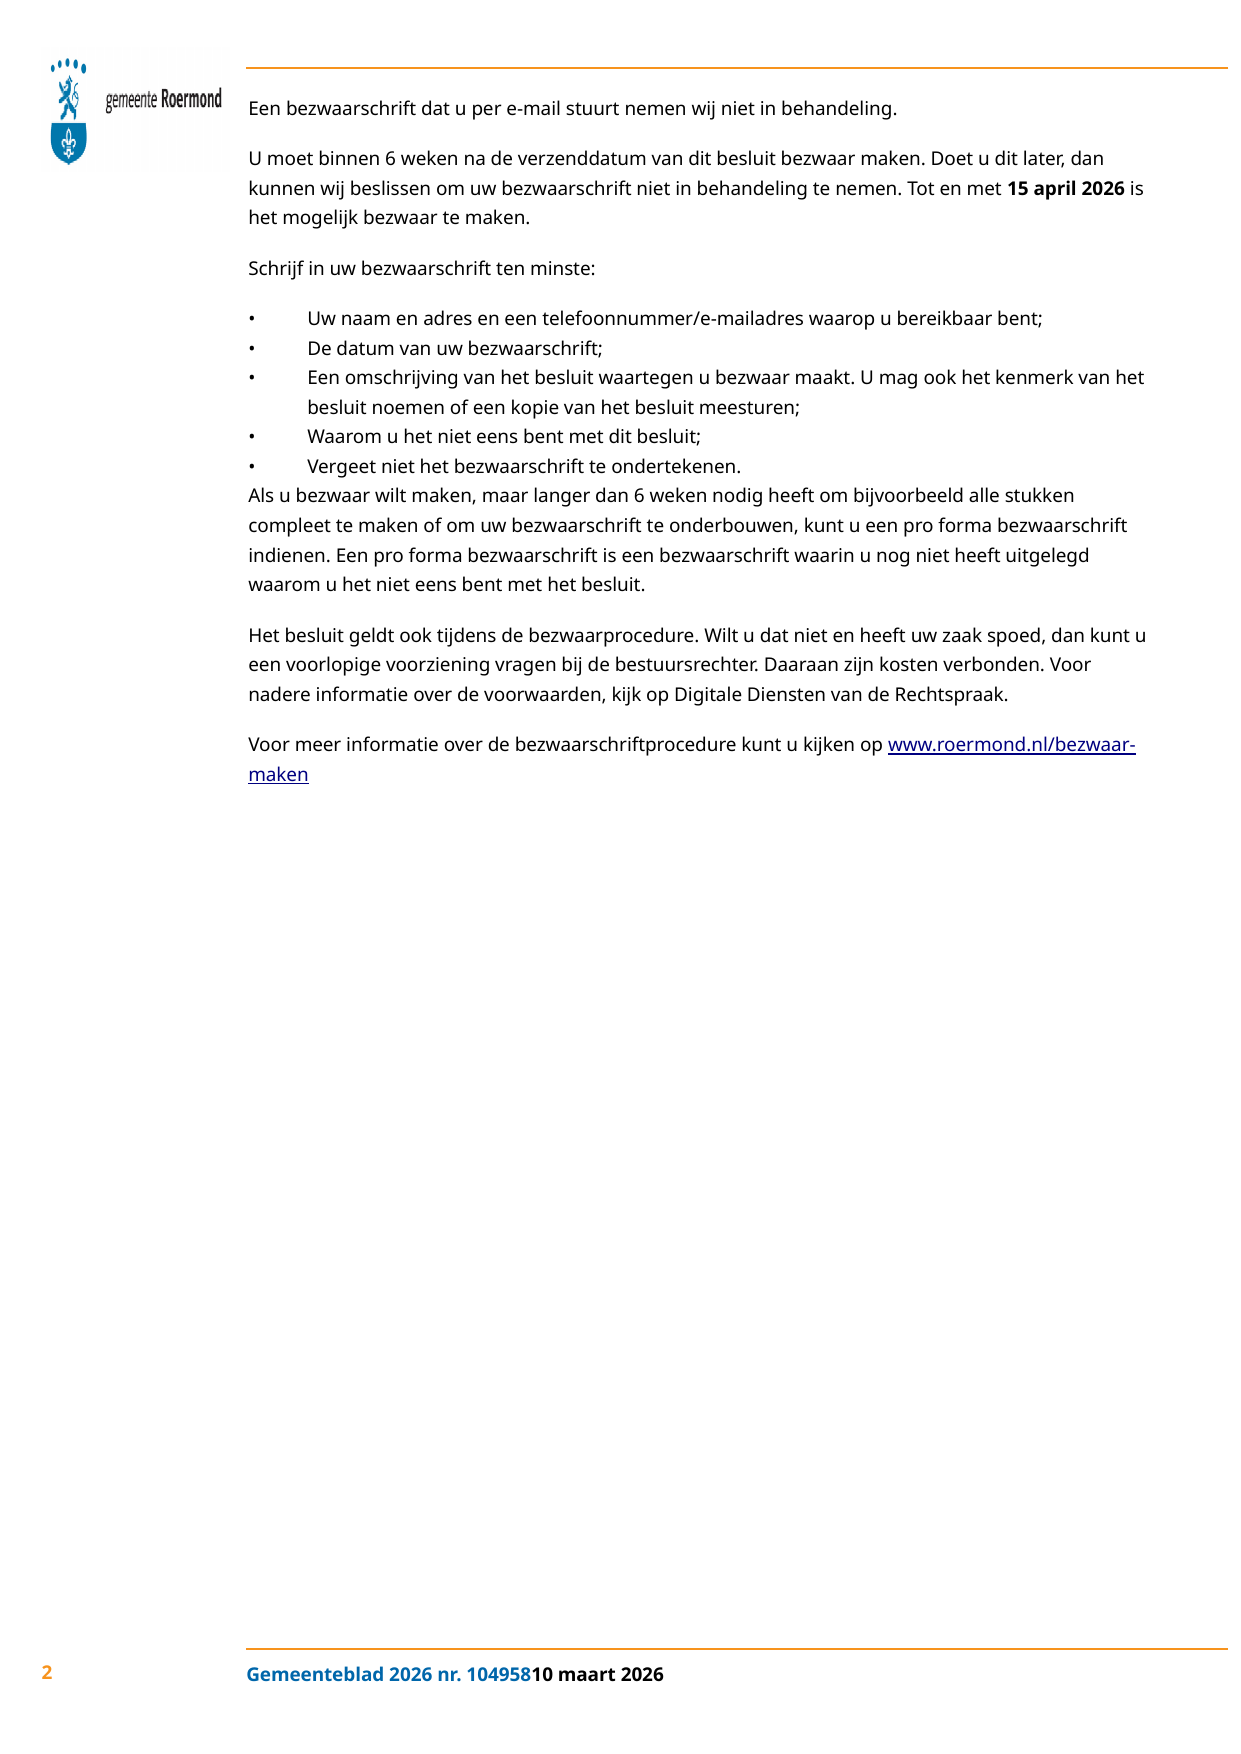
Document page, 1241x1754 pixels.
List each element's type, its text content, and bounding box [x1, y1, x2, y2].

text Een bezwaarschrift dat u per e-mail stuurt nemen wij niet in behandeling. [248, 95, 1152, 121]
text Als u bezwaar wilt maken, maar langer dan 6 weken nodig heeft om bijvoorbeeld alle stukken compleet te maken of om uw bezwaarschrift te onderbouwen, kunt u een pro forma bezwaarschrift indienen. Een pro forma bezwaarschrift is een bezwaarschrift waarin u nog niet heeft uitgelegd waarom u het niet eens bent met het besluit. [248, 483, 1152, 597]
text Schrijf in uw bezwaarschrift ten minste: [248, 255, 1152, 281]
text U moet binnen 6 weken na de verzenddatum van dit besluit bezwaar maken. Doet u dit later, dan kunnen wij beslissen om uw bezwaarschrift niet in behandeling te nemen. Tot en met 15 april 2026 is het mogelijk bezwaar te maken. [248, 145, 1152, 230]
list De datum van uw bezwaarschrift; [248, 335, 1152, 361]
list Waarom u het niet eens bent met dit besluit; [248, 423, 1152, 449]
text Voor meer informatie over de bezwaarschriftprocedure kunt u kijken op www.roermond.nl/bezwaar-maken [248, 731, 1152, 787]
list Uw naam en adres en een telefoonnummer/e-mailadres waarop u bereikbaar bent; [248, 305, 1152, 331]
list Vergeet niet het bezwaarschrift te ondertekenen. [248, 453, 1152, 479]
text Het besluit geldt ook tijdens de bezwaarprocedure. Wilt u dat niet en heeft uw zaak spoed, dan kunt u een voorlopige voorziening vragen bij de bestuursrechter. Daaraan zijn kosten verbonden. Voor nadere informatie over de voorwaarden, kijk op Digitale Diensten van de Rechtspraak. [248, 622, 1152, 707]
list Een omschrijving van het besluit waartegen u bezwaar maakt. U mag ook het kenmerk van het besluit noemen of een kopie van het besluit meesturen; [248, 364, 1152, 420]
picture [41, 47, 231, 172]
